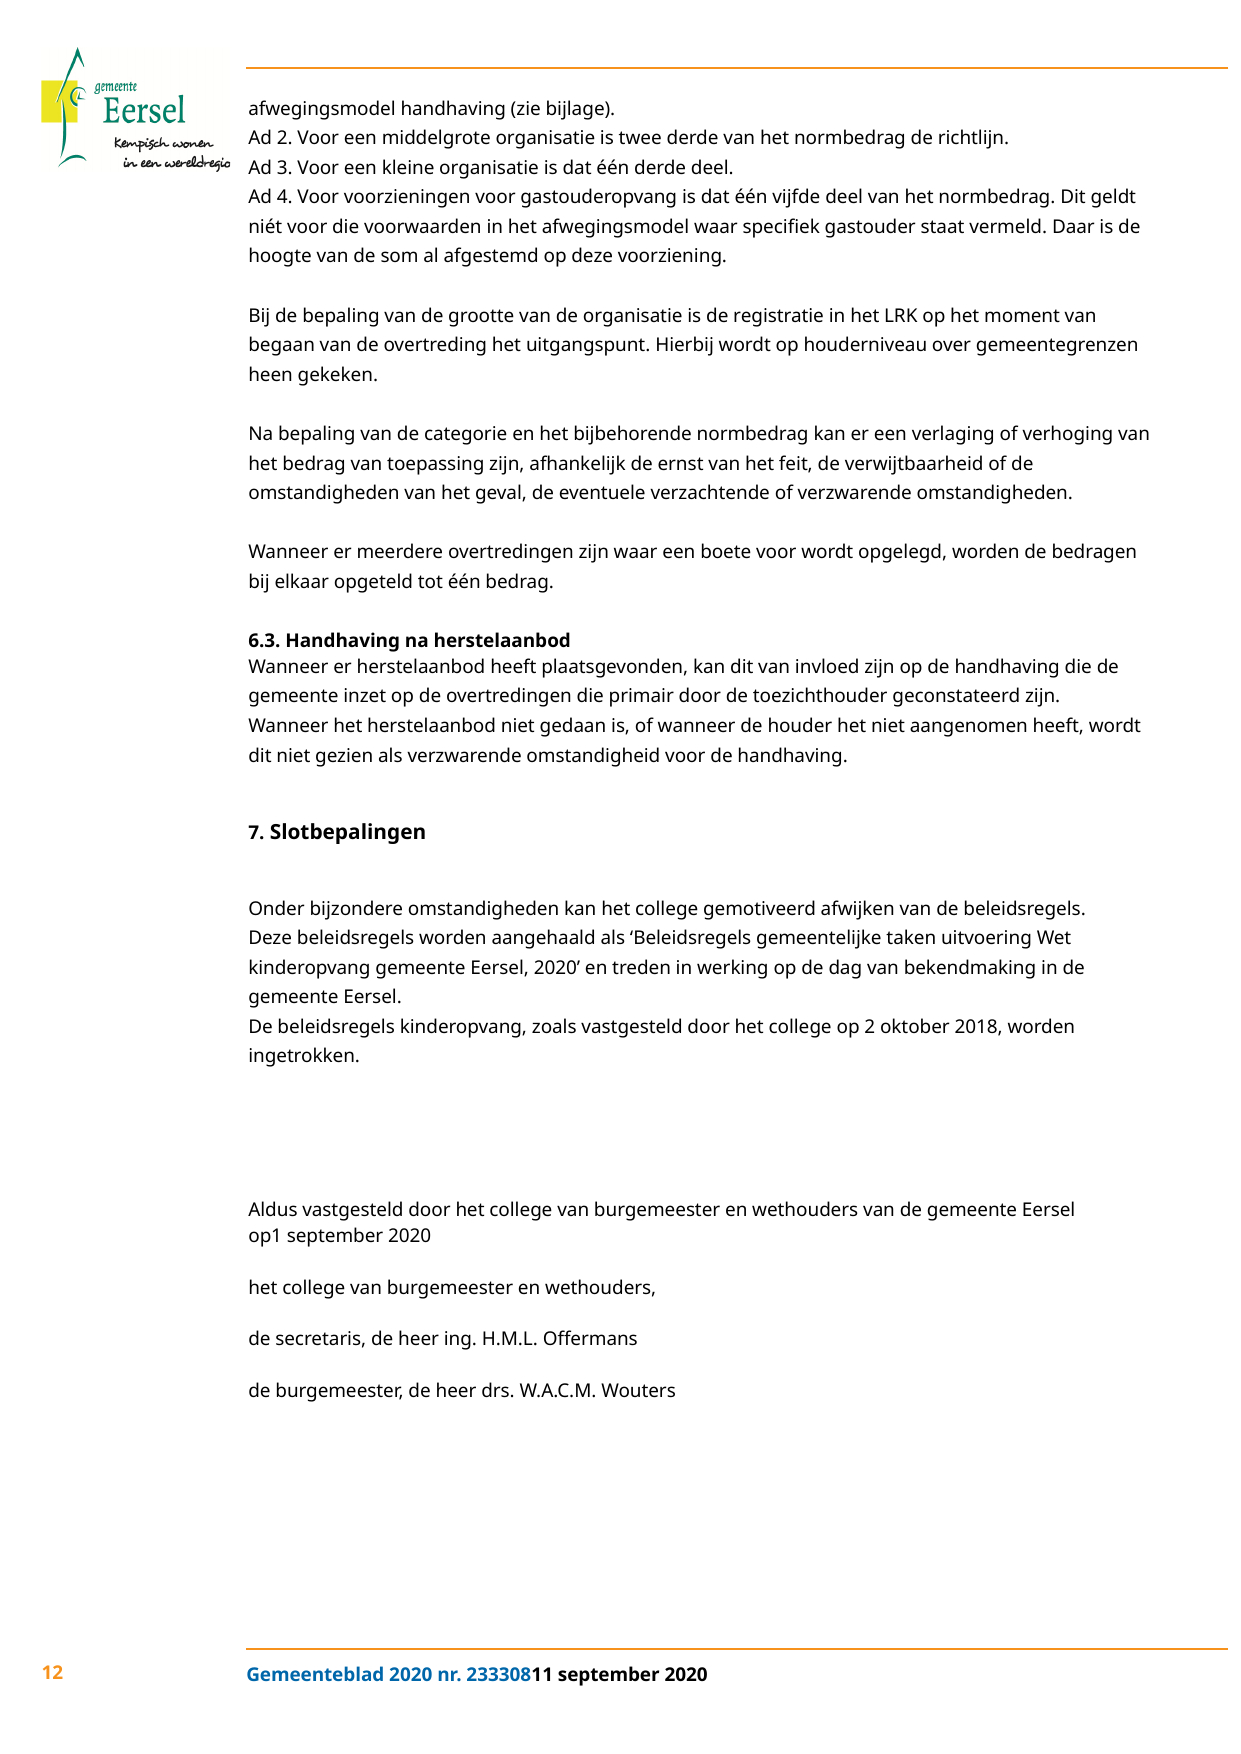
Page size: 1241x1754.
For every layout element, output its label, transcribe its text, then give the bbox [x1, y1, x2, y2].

text Ad 4. Voor voorzieningen voor gastouderopvang is dat één vijfde deel van het normbedrag. Dit geldt niét voor die voorwaarden in het afwegingsmodel waar specifiek gastouder staat vermeld. Daar is de hoogte van de som al afgestemd op deze voorziening. [248, 183, 1152, 268]
text afwegingsmodel handhaving (zie bijlage). [248, 95, 1152, 121]
picture [41, 47, 231, 172]
text Ad 3. Voor een kleine organisatie is dat één derde deel. [248, 154, 1152, 180]
text de burgemeester, de heer drs. W.A.C.M. Wouters [248, 1377, 1152, 1402]
text 7. Slotbepalingen [248, 817, 1152, 845]
text Aldus vastgesteld door het college van burgemeester en wethouders van de gemeente Eersel op1 september 2020 [248, 1197, 1152, 1248]
text het college van burgemeester en wethouders, [248, 1274, 1152, 1299]
text Onder bijzondere omstandigheden kan het college gemotiveerd afwijken van de beleidsregels. [248, 895, 1152, 920]
text Wanneer het herstelaanbod niet gedaan is, of wanneer de houder het niet aangenomen heeft, wordt dit niet gezien als verzwarende omstandigheid voor de handhaving. [248, 712, 1152, 767]
text 6.3. Handhaving na herstelaanbod [248, 627, 1152, 653]
text Wanneer er meerdere overtredingen zijn waar een boete voor wordt opgelegd, worden de bedragen bij elkaar opgeteld tot één bedrag. [248, 538, 1152, 594]
text Deze beleidsregels worden aangehaald als ‘Beleidsregels gemeentelijke taken uitvoering Wet kinderopvang gemeente Eersel, 2020’ en treden in werking op de dag van bekendmaking in de gemeente Eersel. [248, 924, 1152, 1009]
text Ad 2. Voor een middelgrote organisatie is twee derde van het normbedrag de richtlijn. [248, 124, 1152, 150]
text de secretaris, de heer ing. H.M.L. Offermans [248, 1325, 1152, 1351]
text Na bepaling van de categorie en het bijbehorende normbedrag kan er een verlaging of verhoging van het bedrag van toepassing zijn, afhankelijk de ernst van het feit, de verwijtbaarheid of de omstandigheden van het geval, de eventuele verzachtende of verzwarende omstandigheden. [248, 420, 1152, 505]
text Bij de bepaling van de grootte van de organisatie is de registratie in het LRK op het moment van begaan van de overtreding het uitgangspunt. Hierbij wordt op houderniveau over gemeentegrenzen heen gekeken. [248, 302, 1152, 387]
text De beleidsregels kinderopvang, zoals vastgesteld door het college op 2 oktober 2018, worden ingetrokken. [248, 1013, 1152, 1068]
text Wanneer er herstelaanbod heeft plaatsgevonden, kan dit van invloed zijn op de handhaving die de gemeente inzet op de overtredingen die primair door de toezichthouder geconstateerd zijn. [248, 653, 1152, 708]
